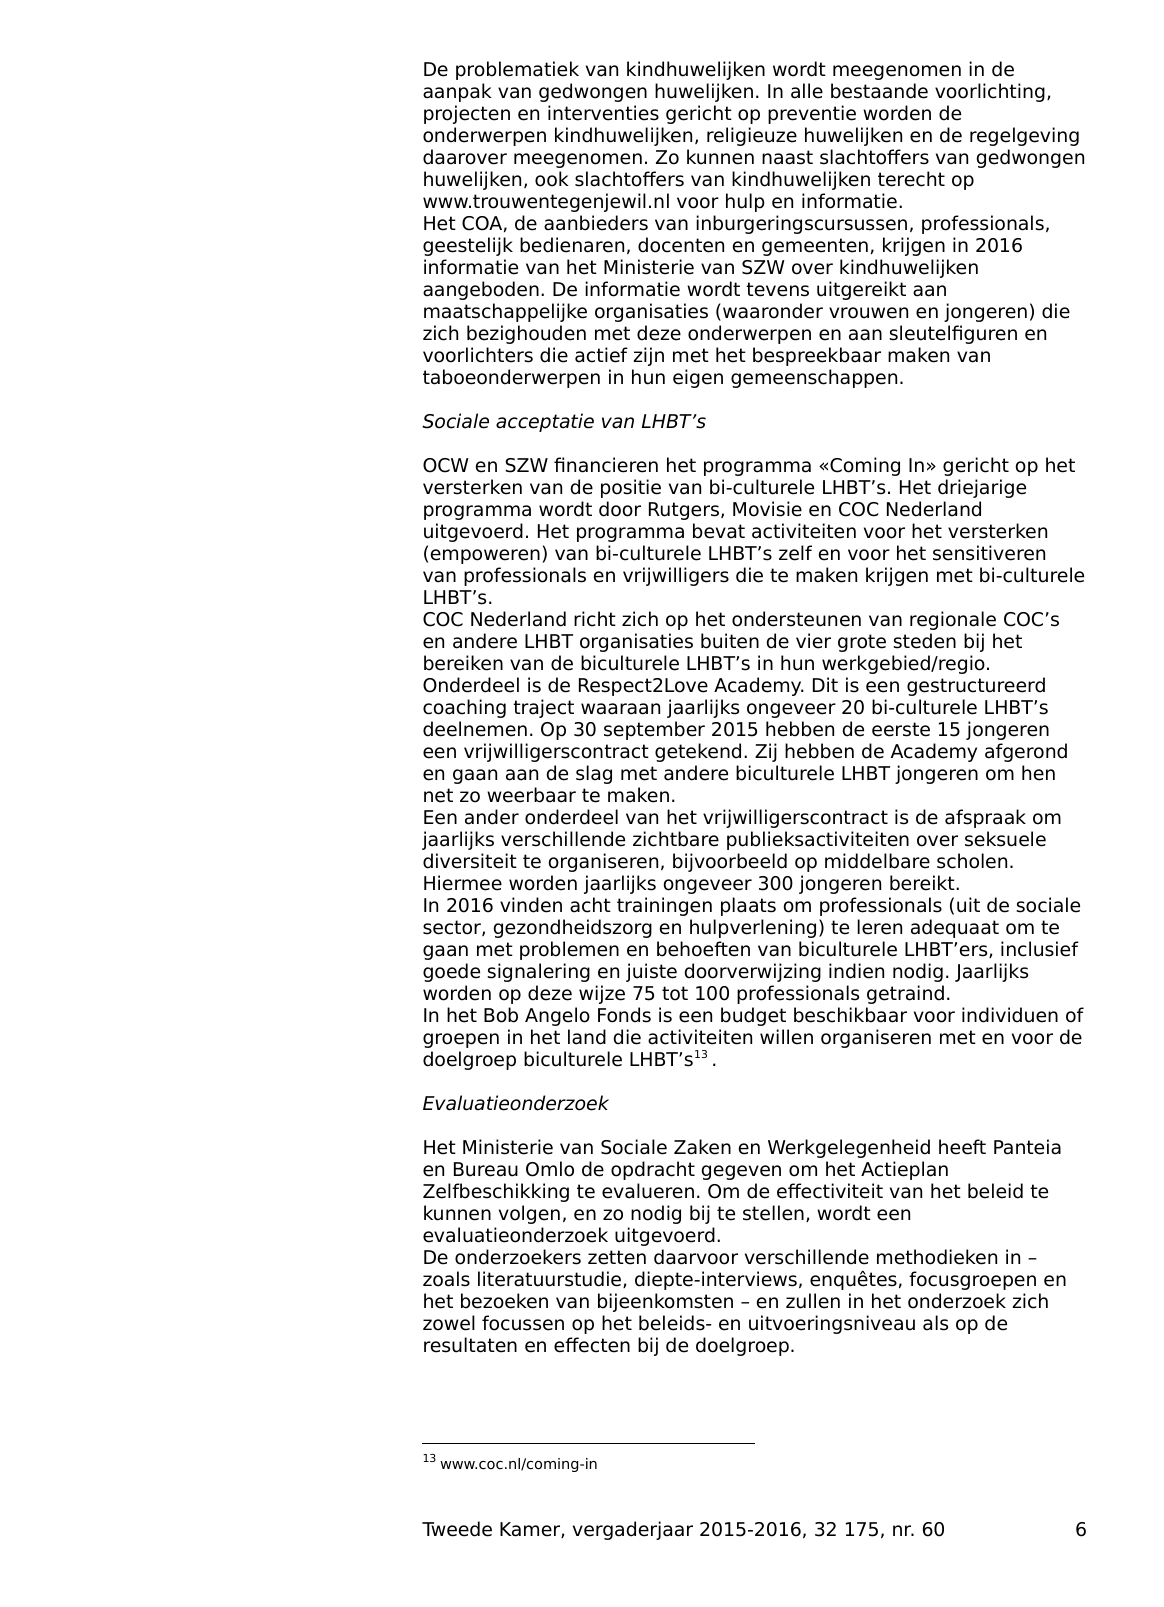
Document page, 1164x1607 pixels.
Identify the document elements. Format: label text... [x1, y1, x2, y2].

text Het COA, de aanbieders van inburgeringscursussen, professionals, geestelijk bedienaren, docenten en gemeenten, krijgen in 2016 informatie van het Ministerie van SZW over kindhuwelijken aangeboden. De informatie wordt tevens uitgereikt aan maatschappelijke organisaties (waaronder vrouwen en jongeren) die zich bezighouden met deze onderwerpen en aan sleutelfiguren en voorlichters die actief zijn met het bespreekbaar maken van taboeonderwerpen in hun eigen gemeenschappen. [422, 213, 1087, 389]
subtitle Sociale acceptatie van LHBT’s [422, 411, 1087, 433]
text De onderzoekers zetten daarvoor verschillende methodieken in – zoals literatuurstudie, diepte-interviews, enquêtes, focusgroepen en het bezoeken van bijeenkomsten – en zullen in het onderzoek zich zowel focussen op het beleids- en uitvoeringsniveau als op de resultaten en effecten bij de doelgroep. [422, 1247, 1087, 1357]
text COC Nederland richt zich op het ondersteunen van regionale COC’s en andere LHBT organisaties buiten de vier grote steden bij het bereiken van de biculturele LHBT’s in hun werkgebied/regio. Onderdeel is de Respect2Love Academy. Dit is een gestructureerd coaching traject waaraan jaarlijks ongeveer 20 bi-culturele LHBT’s deelnemen. Op 30 september 2015 hebben de eerste 15 jongeren een vrijwilligerscontract getekend. Zij hebben de Academy afgerond en gaan aan de slag met andere biculturele LHBT jongeren om hen net zo weerbaar te maken. [422, 609, 1087, 807]
text www.coc.nl/coming-in [422, 1452, 1087, 1474]
text OCW en SZW financieren het programma «Coming In» gericht op het versterken van de positie van bi-culturele LHBT’s. Het driejarige programma wordt door Rutgers, Movisie en COC Nederland uitgevoerd. Het programma bevat activiteiten voor het versterken (empoweren) van bi-culturele LHBT’s zelf en voor het sensitiveren van professionals en vrijwilligers die te maken krijgen met bi-culturele LHBT’s. [422, 455, 1087, 609]
text Het Ministerie van Sociale Zaken en Werkgelegenheid heeft Panteia en Bureau Omlo de opdracht gegeven om het Actieplan Zelfbeschikking te evalueren. Om de effectiviteit van het beleid te kunnen volgen, en zo nodig bij te stellen, wordt een evaluatieonderzoek uitgevoerd. [422, 1137, 1087, 1247]
text De problematiek van kindhuwelijken wordt meegenomen in de aanpak van gedwongen huwelijken. In alle bestaande voorlichting, projecten en interventies gericht op preventie worden de onderwerpen kindhuwelijken, religieuze huwelijken en de regelgeving daarover meegenomen. Zo kunnen naast slachtoffers van gedwongen huwelijken, ook slachtoffers van kindhuwelijken terecht op www.trouwentegenjewil.nl voor hulp en informatie. [422, 59, 1087, 213]
text In het Bob Angelo Fonds is een budget beschikbaar voor individuen of groepen in het land die activiteiten willen organiseren met en voor de doelgroep biculturele LHBT’s. [422, 1004, 1087, 1071]
text Een ander onderdeel van het vrijwilligerscontract is de afspraak om jaarlijks verschillende zichtbare publieksactiviteiten over seksuele diversiteit te organiseren, bijvoorbeeld op middelbare scholen. Hiermee worden jaarlijks ongeveer 300 jongeren bereikt. [422, 807, 1087, 895]
text In 2016 vinden acht trainingen plaats om professionals (uit de sociale sector, gezondheidszorg en hulpverlening) te leren adequaat om te gaan met problemen en behoeften van biculturele LHBT’ers, inclusief goede signalering en juiste doorverwijzing indien nodig. Jaarlijks worden op deze wijze 75 tot 100 professionals getraind. [422, 895, 1087, 1004]
subtitle Evaluatieonderzoek [422, 1093, 1087, 1115]
